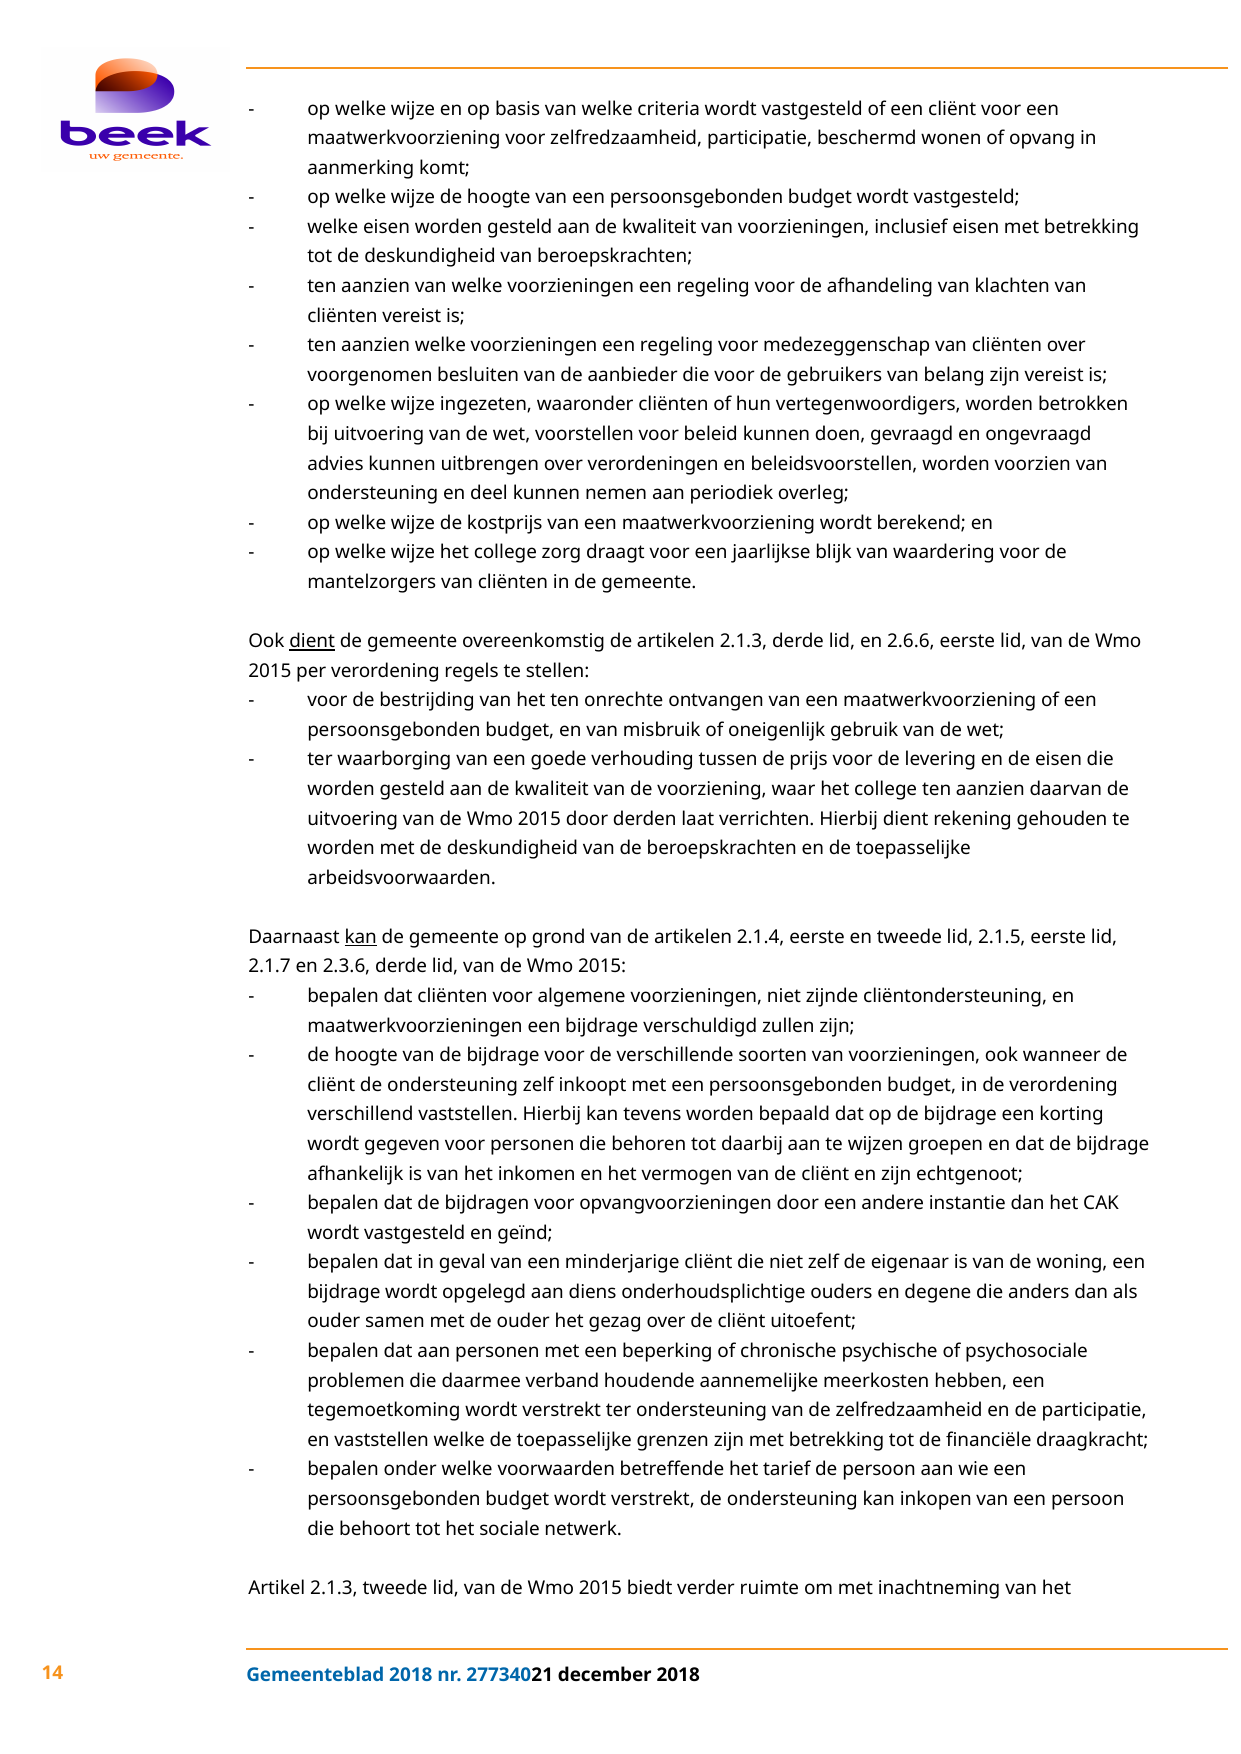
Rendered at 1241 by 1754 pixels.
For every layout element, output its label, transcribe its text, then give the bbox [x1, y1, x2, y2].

list op welke wijze ingezeten, waaronder cliënten of hun vertegenwoordigers, worden betrokken bij uitvoering van de wet, voorstellen voor beleid kunnen doen, gevraagd en ongevraagd advies kunnen uitbrengen over verordeningen en beleidsvoorstellen, worden voorzien van ondersteuning en deel kunnen nemen aan periodiek overleg; [248, 391, 1152, 505]
list de hoogte van de bijdrage voor de verschillende soorten van voorzieningen, ook wanneer de cliënt de ondersteuning zelf inkoopt met een persoonsgebonden budget, in de verordening verschillend vaststellen. Hierbij kan tevens worden bepaald dat op de bijdrage een korting wordt gegeven voor personen die behoren tot daarbij aan te wijzen groepen en dat de bijdrage afhankelijk is van het inkomen en het vermogen van de cliënt en zijn echtgenoot; [248, 1041, 1152, 1186]
text Ook dient de gemeente overeenkomstig de artikelen 2.1.3, derde lid, en 2.6.6, eerste lid, van de Wmo 2015 per verordening regels te stellen: [248, 627, 1152, 683]
list op welke wijze de kostprijs van een maatwerkvoorziening wordt berekend; en [248, 509, 1152, 535]
text Daarnaast kan de gemeente op grond van de artikelen 2.1.4, eerste en tweede lid, 2.1.5, eerste lid, 2.1.7 en 2.3.6, derde lid, van de Wmo 2015: [248, 923, 1152, 978]
list bepalen dat cliënten voor algemene voorzieningen, niet zijnde cliëntondersteuning, en maatwerkvoorzieningen een bijdrage verschuldigd zullen zijn; [248, 982, 1152, 1038]
list voor de bestrijding van het ten onrechte ontvangen van een maatwerkvoorziening of een persoonsgebonden budget, en van misbruik of oneigenlijk gebruik van de wet; [248, 686, 1152, 742]
list bepalen dat aan personen met een beperking of chronische psychische of psychosociale problemen die daarmee verband houdende aannemelijke meerkosten hebben, een tegemoetkoming wordt verstrekt ter ondersteuning van de zelfredzaamheid en de participatie, en vaststellen welke de toepasselijke grenzen zijn met betrekking tot de financiële draagkracht; [248, 1337, 1152, 1452]
list bepalen dat de bijdragen voor opvangvoorzieningen door een andere instantie dan het CAK wordt vastgesteld en geïnd; [248, 1189, 1152, 1245]
list op welke wijze het college zorg draagt voor een jaarlijkse blijk van waardering voor de mantelzorgers van cliënten in de gemeente. [248, 538, 1152, 594]
list op welke wijze en op basis van welke criteria wordt vastgesteld of een cliënt voor een maatwerkvoorziening voor zelfredzaamheid, participatie, beschermd wonen of opvang in aanmerking komt; [248, 95, 1152, 180]
list ter waarborging van een goede verhouding tussen de prijs voor de levering en de eisen die worden gesteld aan de kwaliteit van de voorziening, waar het college ten aanzien daarvan de uitvoering van de Wmo 2015 door derden laat verrichten. Hierbij dient rekening gehouden te worden met de deskundigheid van de beroepskrachten en de toepasselijke arbeidsvoorwaarden. [248, 746, 1152, 890]
list bepalen onder welke voorwaarden betreffende het tarief de persoon aan wie een persoonsgebonden budget wordt verstrekt, de ondersteuning kan inkopen van een persoon die behoort tot het sociale netwerk. [248, 1456, 1152, 1541]
list ten aanzien welke voorzieningen een regeling voor medezeggenschap van cliënten over voorgenomen besluiten van de aanbieder die voor de gebruikers van belang zijn vereist is; [248, 331, 1152, 387]
text Artikel 2.1.3, tweede lid, van de Wmo 2015 biedt verder ruimte om met inachtneming van het [248, 1574, 1152, 1600]
list op welke wijze de hoogte van een persoonsgebonden budget wordt vastgesteld; [248, 183, 1152, 209]
list welke eisen worden gesteld aan de kwaliteit van voorzieningen, inclusief eisen met betrekking tot de deskundigheid van beroepskrachten; [248, 213, 1152, 268]
list ten aanzien van welke voorzieningen een regeling voor de afhandeling van klachten van cliënten vereist is; [248, 272, 1152, 328]
picture [41, 47, 231, 172]
list bepalen dat in geval van een minderjarige cliënt die niet zelf de eigenaar is van de woning, een bijdrage wordt opgelegd aan diens onderhoudsplichtige ouders en degene die anders dan als ouder samen met de ouder het gezag over de cliënt uitoefent; [248, 1248, 1152, 1333]
